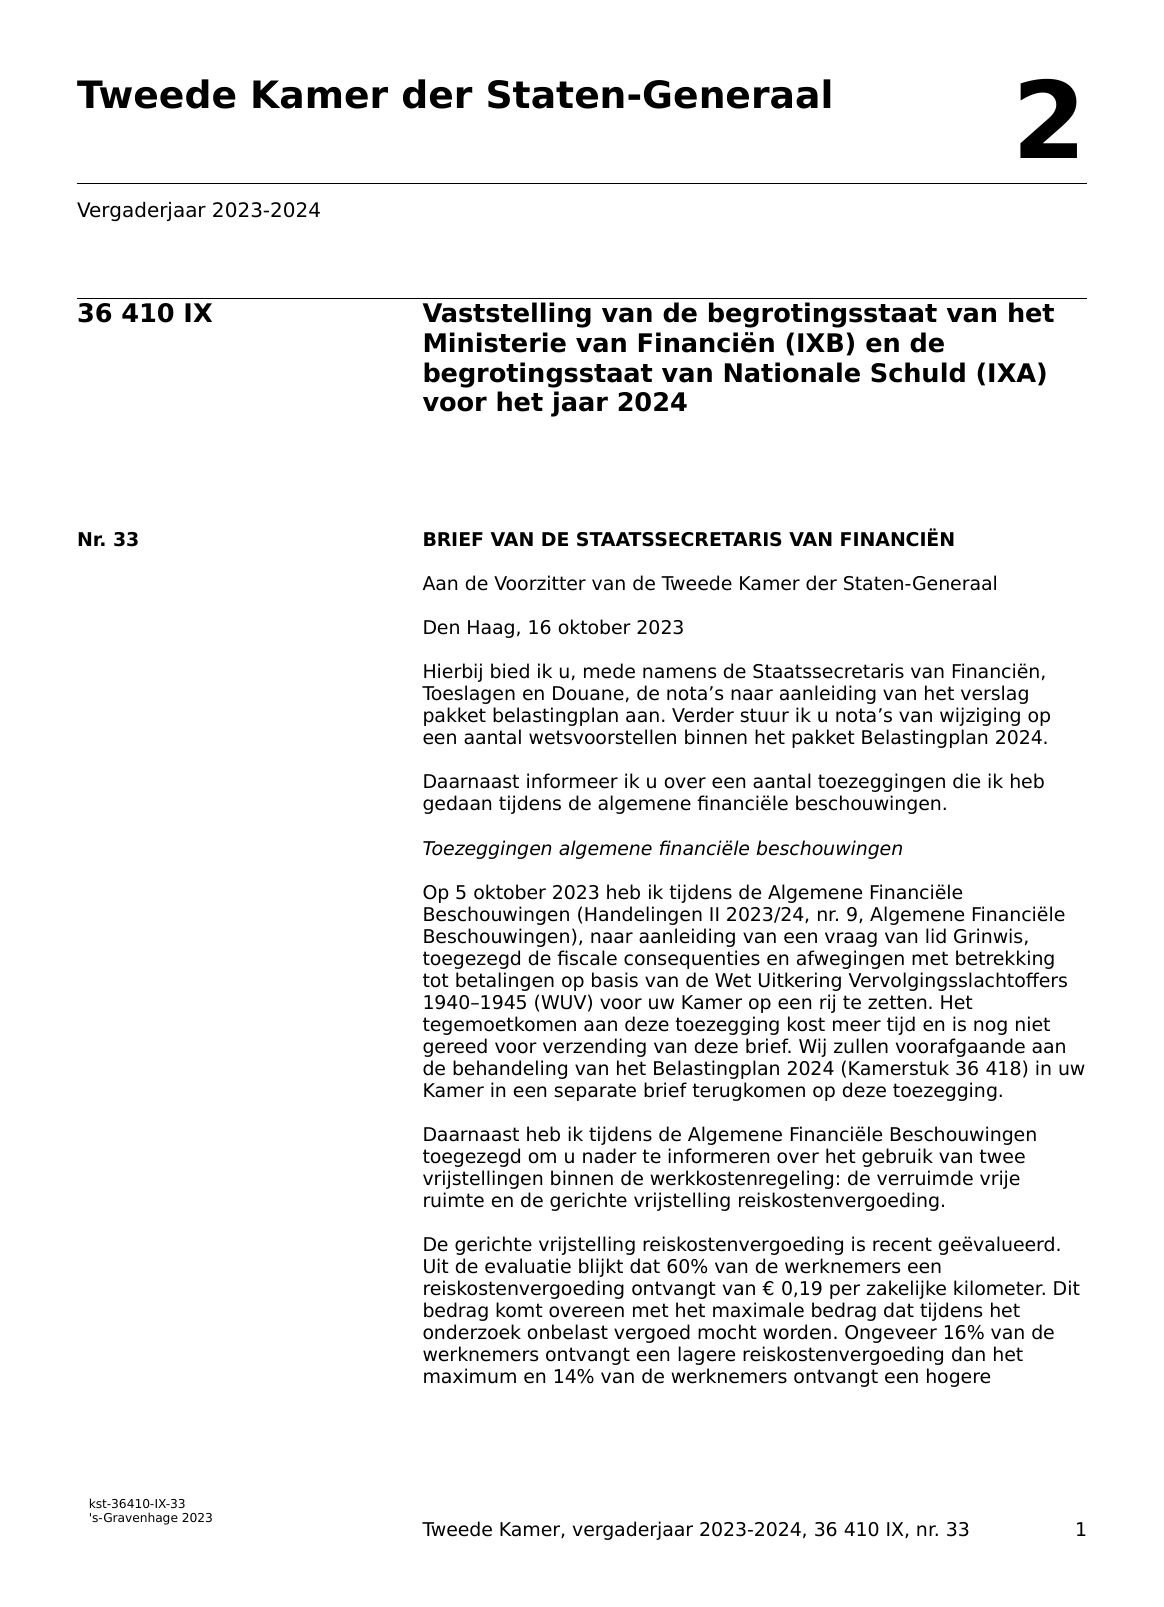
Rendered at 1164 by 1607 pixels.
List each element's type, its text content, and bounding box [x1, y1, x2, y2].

text De gerichte vrijstelling reiskostenvergoeding is recent geëvalueerd. Uit de evaluatie blijkt dat 60% van de werknemers een reiskostenvergoeding ontvangt van € 0,19 per zakelijke kilometer. Dit bedrag komt overeen met het maximale bedrag dat tijdens het onderzoek onbelast vergoed mocht worden. Ongeveer 16% van de werknemers ontvangt een lagere reiskostenvergoeding dan het maximum en 14% van de werknemers ontvangt een hogere [422, 1234, 1087, 1409]
table_header 2 [886, 59, 1087, 183]
subtitle 36 410 IX Vaststelling van de begrotingsstaat van het Ministerie van Financiën (IXB) en de begrotingsstaat van Nationale Schuld (IXA) voor het jaar 2024 [77, 299, 1087, 418]
text Hierbij bied ik u, mede namens de Staatssecretaris van Financiën, Toeslagen en Douane, de nota’s naar aanleiding van het verslag pakket belastingplan aan. Verder stuur ik u nota’s van wijziging op een aantal wetsvoorstellen binnen het pakket Belastingplan 2024. [422, 661, 1087, 749]
text Op 5 oktober 2023 heb ik tijdens de Algemene Financiële Beschouwingen (Handelingen II 2023/24, nr. 9, Algemene Financiële Beschouwingen), naar aanleiding van een vraag van lid Grinwis, toegezegd de fiscale consequenties en afwegingen met betrekking tot betalingen op basis van de Wet Uitkering Vervolgingsslachtoffers 1940–1945 (WUV) voor uw Kamer op een rij te zetten. Het tegemoetkomen aan deze toezegging kost meer tijd en is nog niet gereed voor verzending van deze brief. Wij zullen voorafgaande aan de behandeling van het Belastingplan 2024 (Kamerstuk 36 418) in uw Kamer in een separate brief terugkomen op deze toezegging. [422, 882, 1087, 1101]
subtitle Toezeggingen algemene financiële beschouwingen [422, 837, 1087, 859]
text 's-Gravenhage 2023 [88, 1511, 323, 1525]
table_header Tweede Kamer der Staten-Generaal [77, 59, 886, 183]
text Daarnaast informeer ik u over een aantal toezeggingen die ik heb gedaan tijdens de algemene financiële beschouwingen. [422, 771, 1087, 815]
text Den Haag, 16 oktober 2023 [422, 617, 1087, 639]
table_cell Vergaderjaar 2023-2024 [77, 184, 1087, 298]
text Daarnaast heb ik tijdens de Algemene Financiële Beschouwingen toegezegd om u nader te informeren over het gebruik van twee vrijstellingen binnen de werkkostenregeling: de verruimde vrije ruimte en de gerichte vrijstelling reiskostenvergoeding. [422, 1124, 1087, 1212]
subtitle Nr. 33 BRIEF VAN DE STAATSSECRETARIS VAN FINANCIËN [77, 529, 1087, 551]
text Aan de Voorzitter van de Tweede Kamer der Staten-Generaal [422, 573, 1087, 595]
text kst-36410-IX-33 [88, 1497, 323, 1511]
